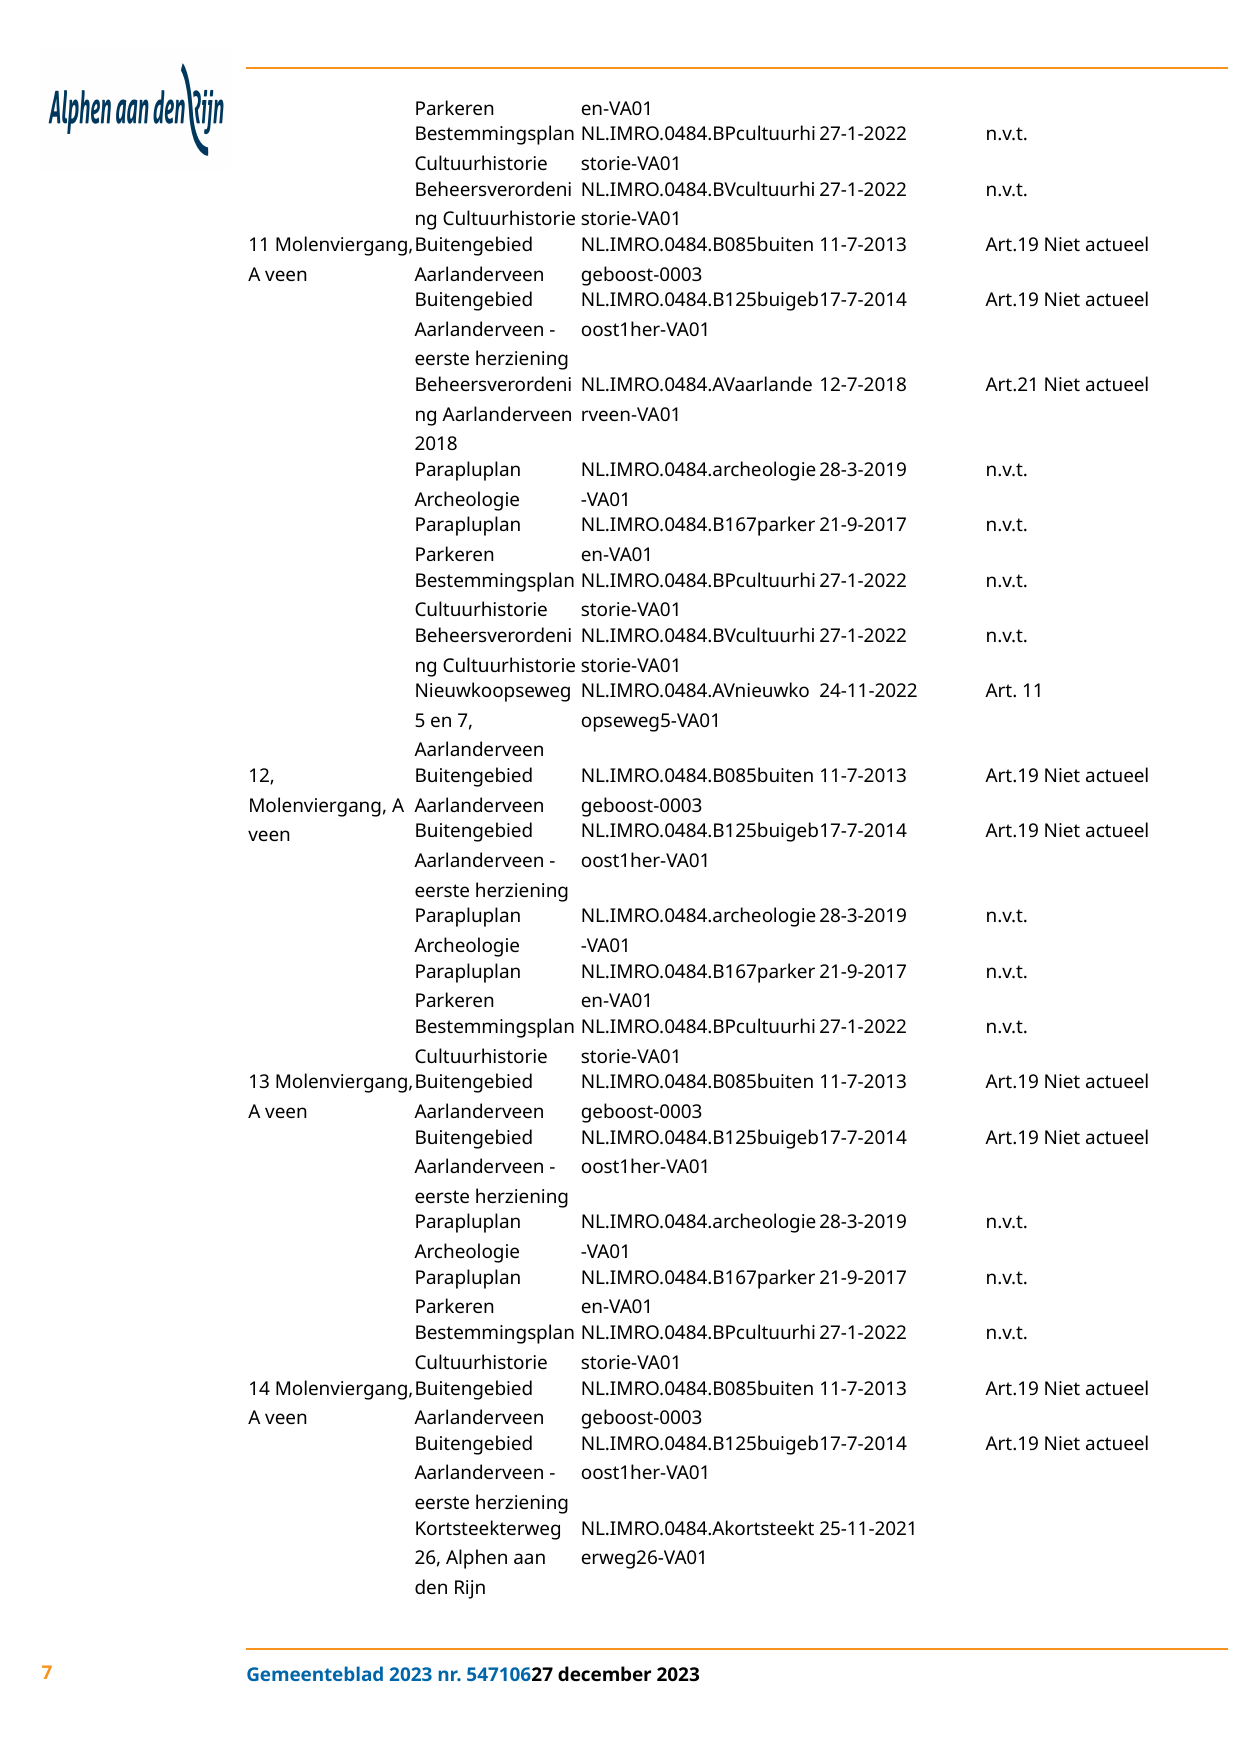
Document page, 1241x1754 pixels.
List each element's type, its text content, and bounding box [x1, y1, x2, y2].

table_cell Parapluplan Parkeren [414, 512, 581, 567]
table_cell Beheersverordening Aarlanderveen 2018 [414, 371, 581, 456]
table_cell 11-7-2013 [819, 1375, 985, 1430]
table_cell 17-7-2014 [819, 286, 985, 371]
table_cell Buitengebied Aarlanderveen - eerste herziening [414, 818, 581, 903]
table_cell NL.IMRO.0484.archeologie-VA01 [581, 903, 819, 958]
table_cell Parapluplan Archeologie [414, 456, 581, 512]
table_cell n.v.t. [985, 958, 1152, 1013]
table_cell n.v.t. [985, 903, 1152, 958]
table_cell NL.IMRO.0484.AVnieuwkoopseweg5-VA01 [581, 678, 819, 762]
table_cell Parapluplan Parkeren [414, 1264, 581, 1319]
table_cell NL.IMRO.0484.B125buigeboost1her-VA01 [581, 286, 819, 371]
table_cell [248, 95, 414, 231]
table_cell NL.IMRO.0484.B125buigeboost1her-VA01 [581, 1430, 819, 1515]
table_cell n.v.t. [985, 456, 1152, 512]
table_cell Bestemmingsplan Cultuurhistorie [414, 1013, 581, 1068]
table_cell 28-3-2019 [819, 1209, 985, 1264]
table_cell 11-7-2013 [819, 1069, 985, 1124]
table_cell Nieuwkoopseweg 5 en 7, Aarlanderveen [414, 678, 581, 762]
table_cell Art. 11 [985, 678, 1152, 762]
table_cell Buitengebied Aarlanderveen [414, 231, 581, 286]
table_cell 24-11-2022 [819, 678, 985, 762]
table_cell NL.IMRO.0484.archeologie-VA01 [581, 1209, 819, 1264]
table_cell 28-3-2019 [819, 456, 985, 512]
table_cell NL.IMRO.0484.archeologie-VA01 [581, 456, 819, 512]
table_cell Art.19 Niet actueel [985, 231, 1152, 286]
table_cell Art.19 Niet actueel [985, 1124, 1152, 1209]
table_cell 27-1-2022 [819, 567, 985, 622]
table_cell NL.IMRO.0484.BVcultuurhistorie-VA01 [581, 622, 819, 677]
table_cell 11-7-2013 [819, 763, 985, 818]
table_cell 25-11-2021 [819, 1515, 985, 1600]
table_cell n.v.t. [985, 1264, 1152, 1319]
table_cell 27-1-2022 [819, 176, 985, 231]
table_cell NL.IMRO.0484.Akortsteekterweg26-VA01 [581, 1515, 819, 1600]
table_cell n.v.t. [985, 121, 1152, 176]
table_cell 21-9-2017 [819, 512, 985, 567]
table_cell Buitengebied Aarlanderveen - eerste herziening [414, 286, 581, 371]
table_cell NL.IMRO.0484.B167parkeren-VA01 [581, 512, 819, 567]
picture [41, 47, 231, 172]
table_cell 27-1-2022 [819, 121, 985, 176]
table_cell NL.IMRO.0484.B085buitengeboost-0003 [581, 763, 819, 818]
table_cell Art.19 Niet actueel [985, 286, 1152, 371]
table_cell Bestemmingsplan Cultuurhistorie [414, 567, 581, 622]
table_cell Buitengebied Aarlanderveen [414, 1375, 581, 1430]
table_cell [985, 1515, 1152, 1600]
table_cell 17-7-2014 [819, 1430, 985, 1515]
table_cell [985, 95, 1152, 121]
table_cell 12-7-2018 [819, 371, 985, 456]
table_cell 27-1-2022 [819, 1013, 985, 1068]
table_cell NL.IMRO.0484.BPcultuurhistorie-VA01 [581, 1319, 819, 1375]
table_cell NL.IMRO.0484.B085buitengeboost-0003 [581, 1069, 819, 1124]
table_cell Parkeren [414, 95, 581, 121]
table_cell NL.IMRO.0484.B085buitengeboost-0003 [581, 231, 819, 286]
table_cell n.v.t. [985, 567, 1152, 622]
table_cell n.v.t. [985, 622, 1152, 677]
table_cell Buitengebied Aarlanderveen [414, 763, 581, 818]
table_cell NL.IMRO.0484.AVaarlanderveen-VA01 [581, 371, 819, 456]
table_cell Buitengebied Aarlanderveen [414, 1069, 581, 1124]
table_cell Art.19 Niet actueel [985, 818, 1152, 903]
table_cell 27-1-2022 [819, 1319, 985, 1375]
table_cell n.v.t. [985, 1209, 1152, 1264]
table_cell 21-9-2017 [819, 1264, 985, 1319]
table_cell 27-1-2022 [819, 622, 985, 677]
table_cell n.v.t. [985, 1319, 1152, 1375]
table_cell 17-7-2014 [819, 818, 985, 903]
table_cell 11-7-2013 [819, 231, 985, 286]
table_cell Parapluplan Parkeren [414, 958, 581, 1013]
table_cell n.v.t. [985, 1013, 1152, 1068]
table_cell [819, 95, 985, 121]
table_cell Kortsteekterweg 26, Alphen aan den Rijn [414, 1515, 581, 1600]
table_cell Beheersverordening Cultuurhistorie [414, 622, 581, 677]
table_cell Bestemmingsplan Cultuurhistorie [414, 1319, 581, 1375]
table_cell Parapluplan Archeologie [414, 1209, 581, 1264]
table_cell 14 Molenviergang, A veen [248, 1375, 414, 1600]
table_cell Art.19 Niet actueel [985, 1069, 1152, 1124]
table_cell 28-3-2019 [819, 903, 985, 958]
table_cell NL.IMRO.0484.B167parkeren-VA01 [581, 958, 819, 1013]
table_cell n.v.t. [985, 176, 1152, 231]
table_cell 12, Molenviergang, A veen [248, 763, 414, 1068]
table_cell 11 Molenviergang, A veen [248, 231, 414, 762]
table_cell NL.IMRO.0484.BPcultuurhistorie-VA01 [581, 1013, 819, 1068]
table_cell en-VA01 [581, 95, 819, 121]
table_cell NL.IMRO.0484.B125buigeboost1her-VA01 [581, 818, 819, 903]
table_cell 21-9-2017 [819, 958, 985, 1013]
table_cell NL.IMRO.0484.BVcultuurhistorie-VA01 [581, 176, 819, 231]
table_cell 17-7-2014 [819, 1124, 985, 1209]
table_cell 13 Molenviergang, A veen [248, 1069, 414, 1375]
table_cell Buitengebied Aarlanderveen - eerste herziening [414, 1430, 581, 1515]
table_cell Parapluplan Archeologie [414, 903, 581, 958]
table_cell Art.19 Niet actueel [985, 1430, 1152, 1515]
table_cell NL.IMRO.0484.B085buitengeboost-0003 [581, 1375, 819, 1430]
table_cell Art.21 Niet actueel [985, 371, 1152, 456]
table_cell Buitengebied Aarlanderveen - eerste herziening [414, 1124, 581, 1209]
table_cell NL.IMRO.0484.BPcultuurhistorie-VA01 [581, 121, 819, 176]
table_cell NL.IMRO.0484.B167parkeren-VA01 [581, 1264, 819, 1319]
table_cell Beheersverordening Cultuurhistorie [414, 176, 581, 231]
table_cell Art.19 Niet actueel [985, 1375, 1152, 1430]
table_cell NL.IMRO.0484.BPcultuurhistorie-VA01 [581, 567, 819, 622]
table_cell n.v.t. [985, 512, 1152, 567]
table_cell NL.IMRO.0484.B125buigeboost1her-VA01 [581, 1124, 819, 1209]
table_cell Bestemmingsplan Cultuurhistorie [414, 121, 581, 176]
table_cell Art.19 Niet actueel [985, 763, 1152, 818]
